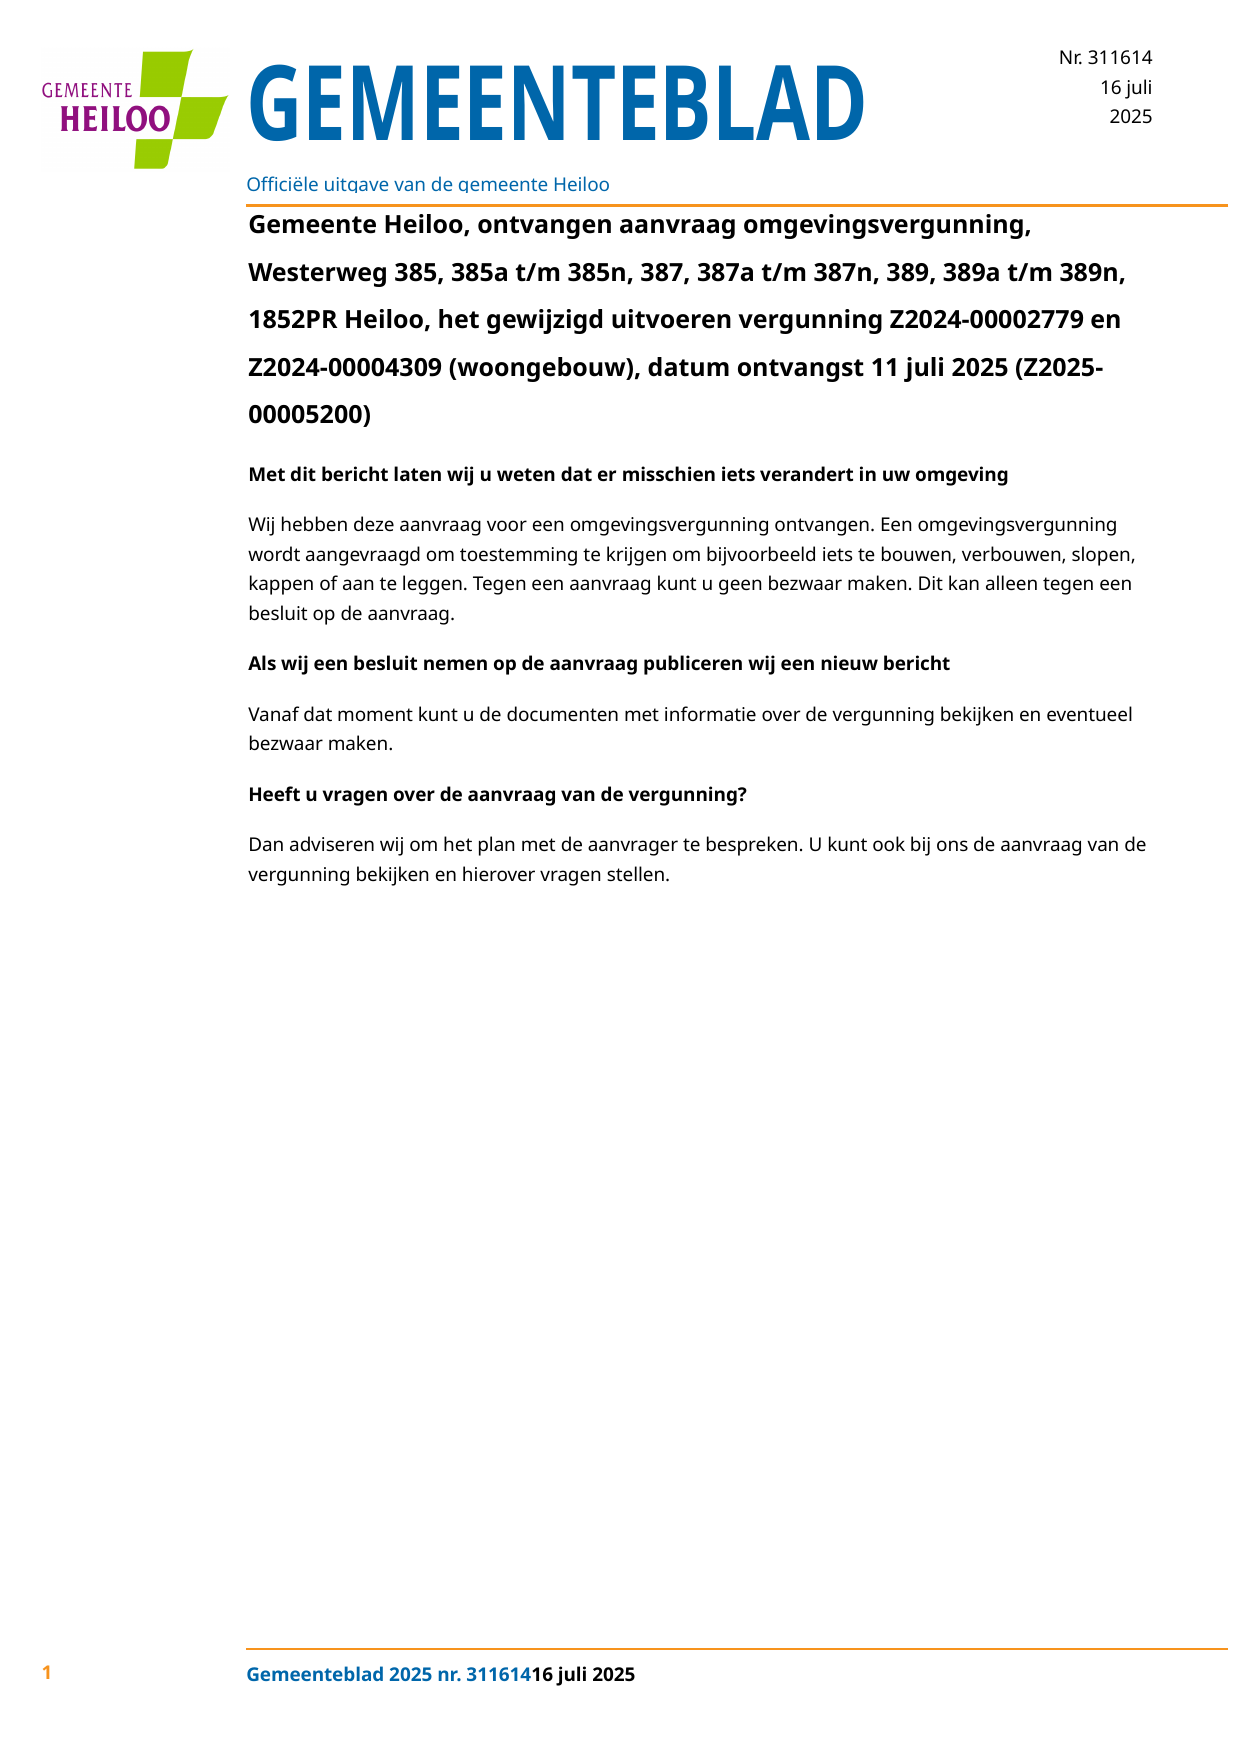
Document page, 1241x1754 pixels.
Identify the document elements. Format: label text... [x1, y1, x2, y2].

text Heeft u vragen over de aanvraag van de vergunning? [248, 781, 1152, 806]
text Gemeente Heiloo, ontvangen aanvraag omgevingsvergunning, Westerweg 385, 385a t/m 385n, 387, 387a t/m 387n, 389, 389a t/m 389n, 1852PR Heiloo, het gewijzigd uitvoeren vergunning Z2024-00002779 en Z2024-00004309 (woongebouw), datum ontvangst 11 juli 2025 (Z2025-00005200) [248, 207, 1152, 431]
text Als wij een besluit nemen op de aanvraag publiceren wij een nieuw bericht [248, 650, 1152, 676]
text Wij hebben deze aanvraag voor een omgevingsvergunning ontvangen. Een omgevingsvergunning wordt aangevraagd om toestemming te krijgen om bijvoorbeeld iets te bouwen, verbouwen, slopen, kappen of aan te leggen. Tegen een aanvraag kunt u geen bezwaar maken. Dit kan alleen tegen een besluit op de aanvraag. [248, 511, 1152, 626]
text Vanaf dat moment kunt u de documenten met informatie over de vergunning bekijken en eventueel bezwaar maken. [248, 701, 1152, 756]
text Met dit bericht laten wij u weten dat er misschien iets verandert in uw omgeving [248, 461, 1152, 486]
text Dan adviseren wij om het plan met de aanvrager te bespreken. U kunt ook bij ons de aanvraag van de vergunning bekijken en hierover vragen stellen. [248, 831, 1152, 886]
picture [41, 47, 231, 172]
